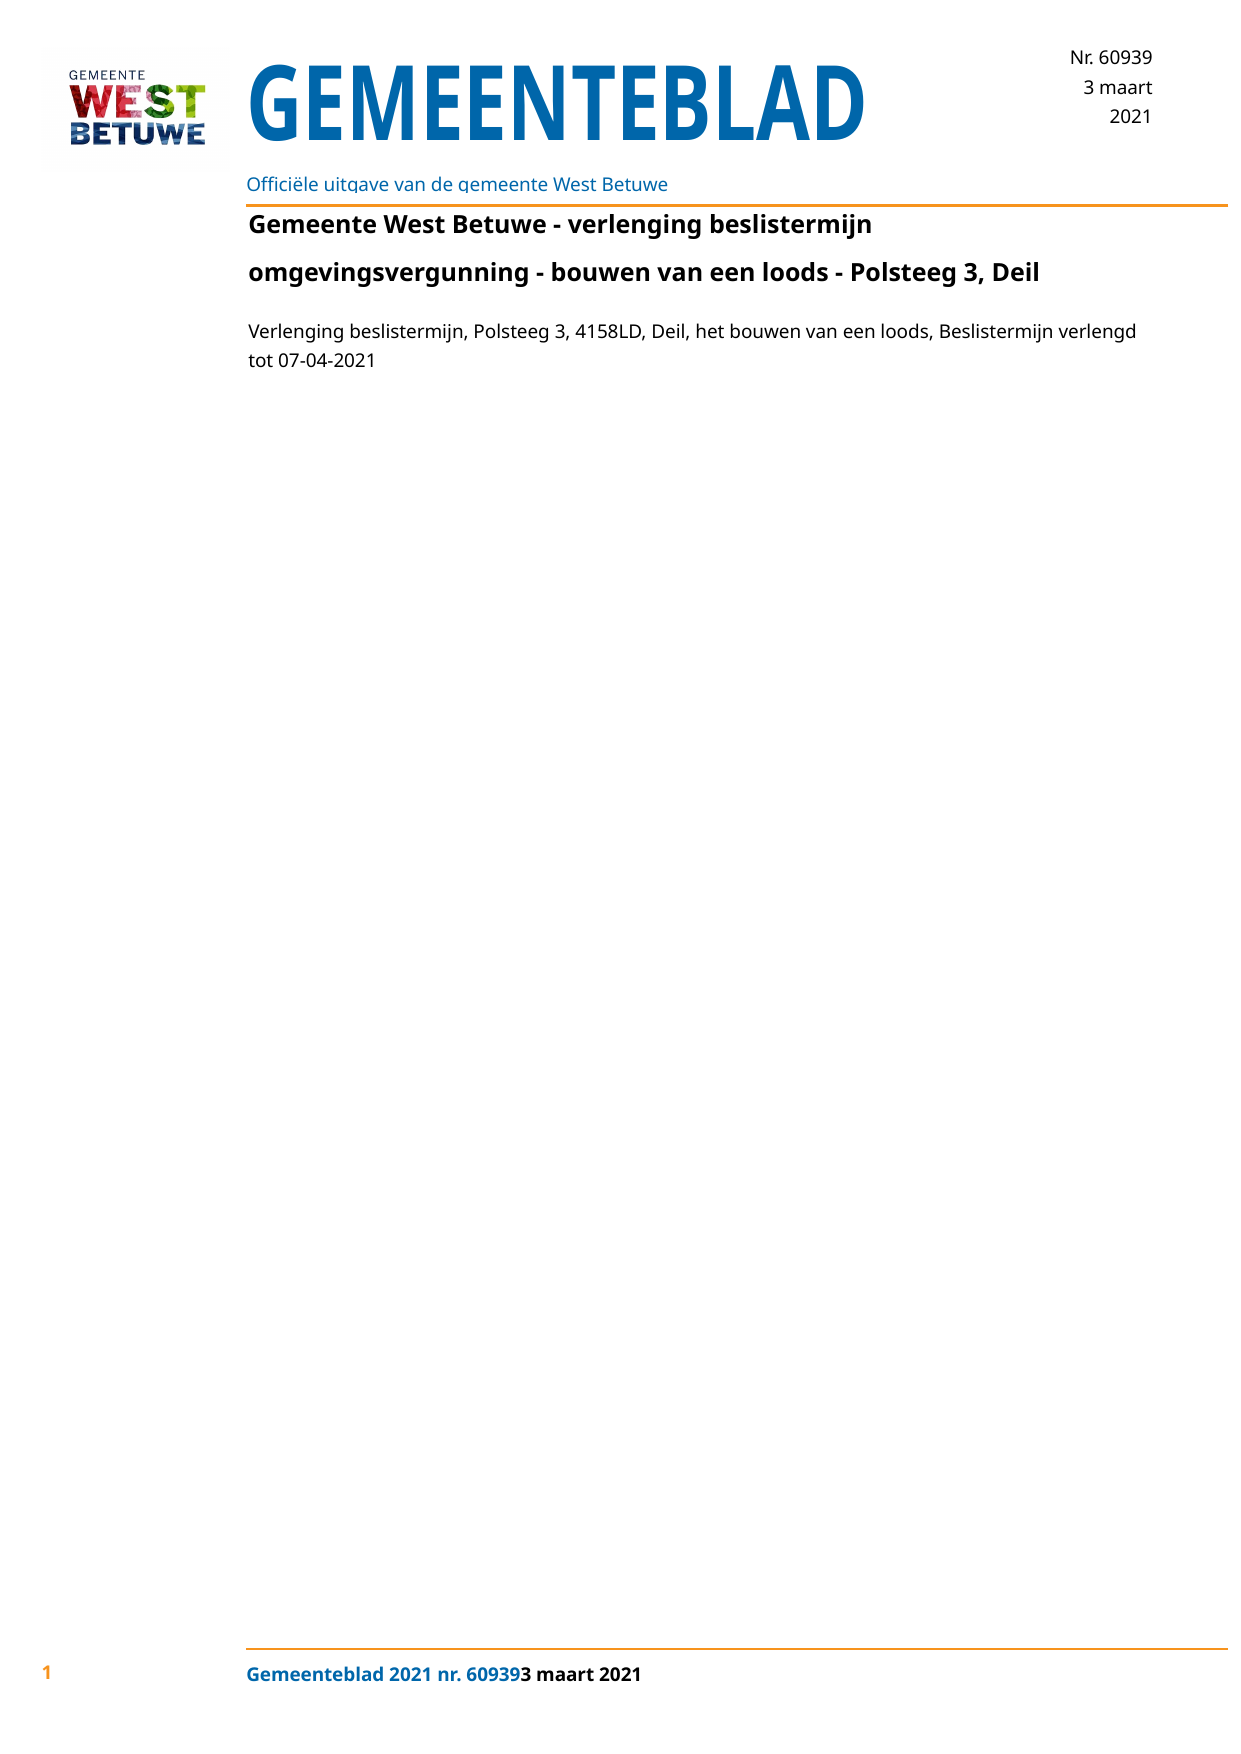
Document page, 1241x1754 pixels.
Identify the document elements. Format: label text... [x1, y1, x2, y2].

text Gemeente West Betuwe - verlenging beslistermijn omgevingsvergunning - bouwen van een loods - Polsteeg 3, Deil [248, 207, 1152, 288]
picture [41, 47, 231, 172]
text Verlenging beslistermijn, Polsteeg 3, 4158LD, Deil, het bouwen van een loods, Beslistermijn verlengd tot 07-04-2021 [248, 318, 1152, 373]
